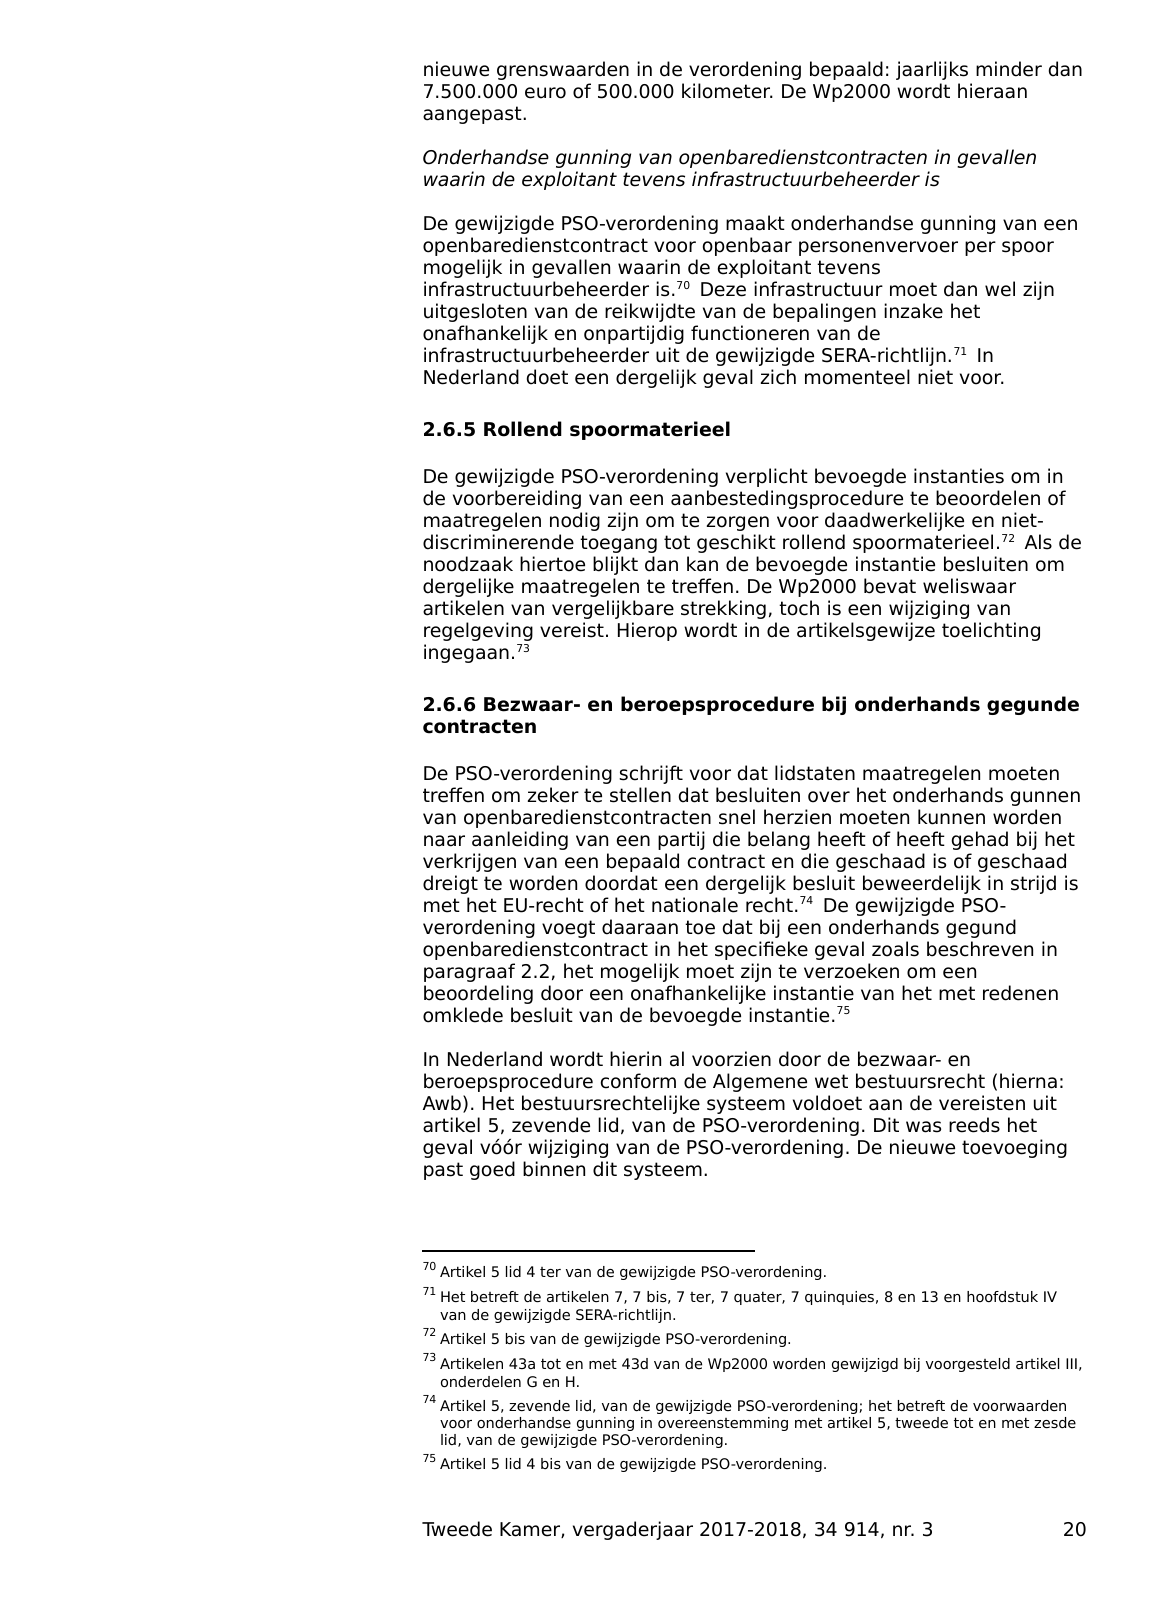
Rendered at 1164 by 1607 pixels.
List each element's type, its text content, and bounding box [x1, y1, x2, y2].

text Artikel 5 lid 4 bis van de gewijzigde PSO-verordening. [422, 1452, 1087, 1474]
text De gewijzigde PSO-verordening maakt onderhandse gunning van een openbaredienstcontract voor openbaar personenvervoer per spoor mogelijk in gevallen waarin de exploitant tevens infrastructuurbeheerder is. Deze infrastructuur moet dan wel zijn uitgesloten van de reikwijdte van de bepalingen inzake het onafhankelijk en onpartijdig functioneren van de infrastructuurbeheerder uit de gewijzigde SERA-richtlijn. In Nederland doet een dergelijk geval zich momenteel niet voor. [422, 213, 1087, 389]
text De gewijzigde PSO-verordening verplicht bevoegde instanties om in de voorbereiding van een aanbestedingsprocedure te beoordelen of maatregelen nodig zijn om te zorgen voor daadwerkelijke en niet-discriminerende toegang tot geschikt rollend spoormaterieel. Als de noodzaak hiertoe blijkt dan kan de bevoegde instantie besluiten om dergelijke maatregelen te treffen. De Wp2000 bevat weliswaar artikelen van vergelijkbare strekking, toch is een wijziging van regelgeving vereist. Hierop wordt in de artikelsgewijze toelichting ingegaan. [422, 466, 1087, 664]
subtitle 2.6.6 Bezwaar- en beroepsprocedure bij onderhands gegunde contracten [422, 694, 1087, 738]
text In Nederland wordt hierin al voorzien door de bezwaar- en beroepsprocedure conform de Algemene wet bestuursrecht (hierna: Awb). Het bestuursrechtelijke systeem voldoet aan de vereisten uit artikel 5, zevende lid, van de PSO-verordening. Dit was reeds het geval vóór wijziging van de PSO-verordening. De nieuwe toevoeging past goed binnen dit systeem. [422, 1049, 1087, 1181]
subtitle Onderhandse gunning van openbaredienstcontracten in gevallen waarin de exploitant tevens infrastructuurbeheerder is [422, 147, 1087, 191]
text Artikel 5 bis van de gewijzigde PSO-verordening. [422, 1327, 1087, 1349]
subtitle 2.6.5 Rollend spoormaterieel [422, 419, 1087, 441]
text nieuwe grenswaarden in de verordening bepaald: jaarlijks minder dan 7.500.000 euro of 500.000 kilometer. De Wp2000 wordt hieraan aangepast. [422, 59, 1087, 125]
text Artikel 5, zevende lid, van de gewijzigde PSO-verordening; het betreft de voorwaarden voor onderhandse gunning in overeenstemming met artikel 5, tweede tot en met zesde lid, van de gewijzigde PSO-verordening. [422, 1393, 1087, 1449]
text Het betreft de artikelen 7, 7 bis, 7 ter, 7 quater, 7 quinquies, 8 en 13 en hoofdstuk IV van de gewijzigde SERA-richtlijn. [422, 1285, 1087, 1324]
text Artikel 5 lid 4 ter van de gewijzigde PSO-verordening. [422, 1260, 1087, 1282]
text Artikelen 43a tot en met 43d van de Wp2000 worden gewijzigd bij voorgesteld artikel III, onderdelen G en H. [422, 1352, 1087, 1391]
text De PSO-verordening schrijft voor dat lidstaten maatregelen moeten treffen om zeker te stellen dat besluiten over het onderhands gunnen van openbaredienstcontracten snel herzien moeten kunnen worden naar aanleiding van een partij die belang heeft of heeft gehad bij het verkrijgen van een bepaald contract en die geschaad is of geschaad dreigt te worden doordat een dergelijk besluit beweerdelijk in strijd is met het EU-recht of het nationale recht. De gewijzigde PSO-verordening voegt daaraan toe dat bij een onderhands gegund openbaredienstcontract in het specifieke geval zoals beschreven in paragraaf 2.2, het mogelijk moet zijn te verzoeken om een beoordeling door een onafhankelijke instantie van het met redenen omklede besluit van de bevoegde instantie. [422, 763, 1087, 1027]
